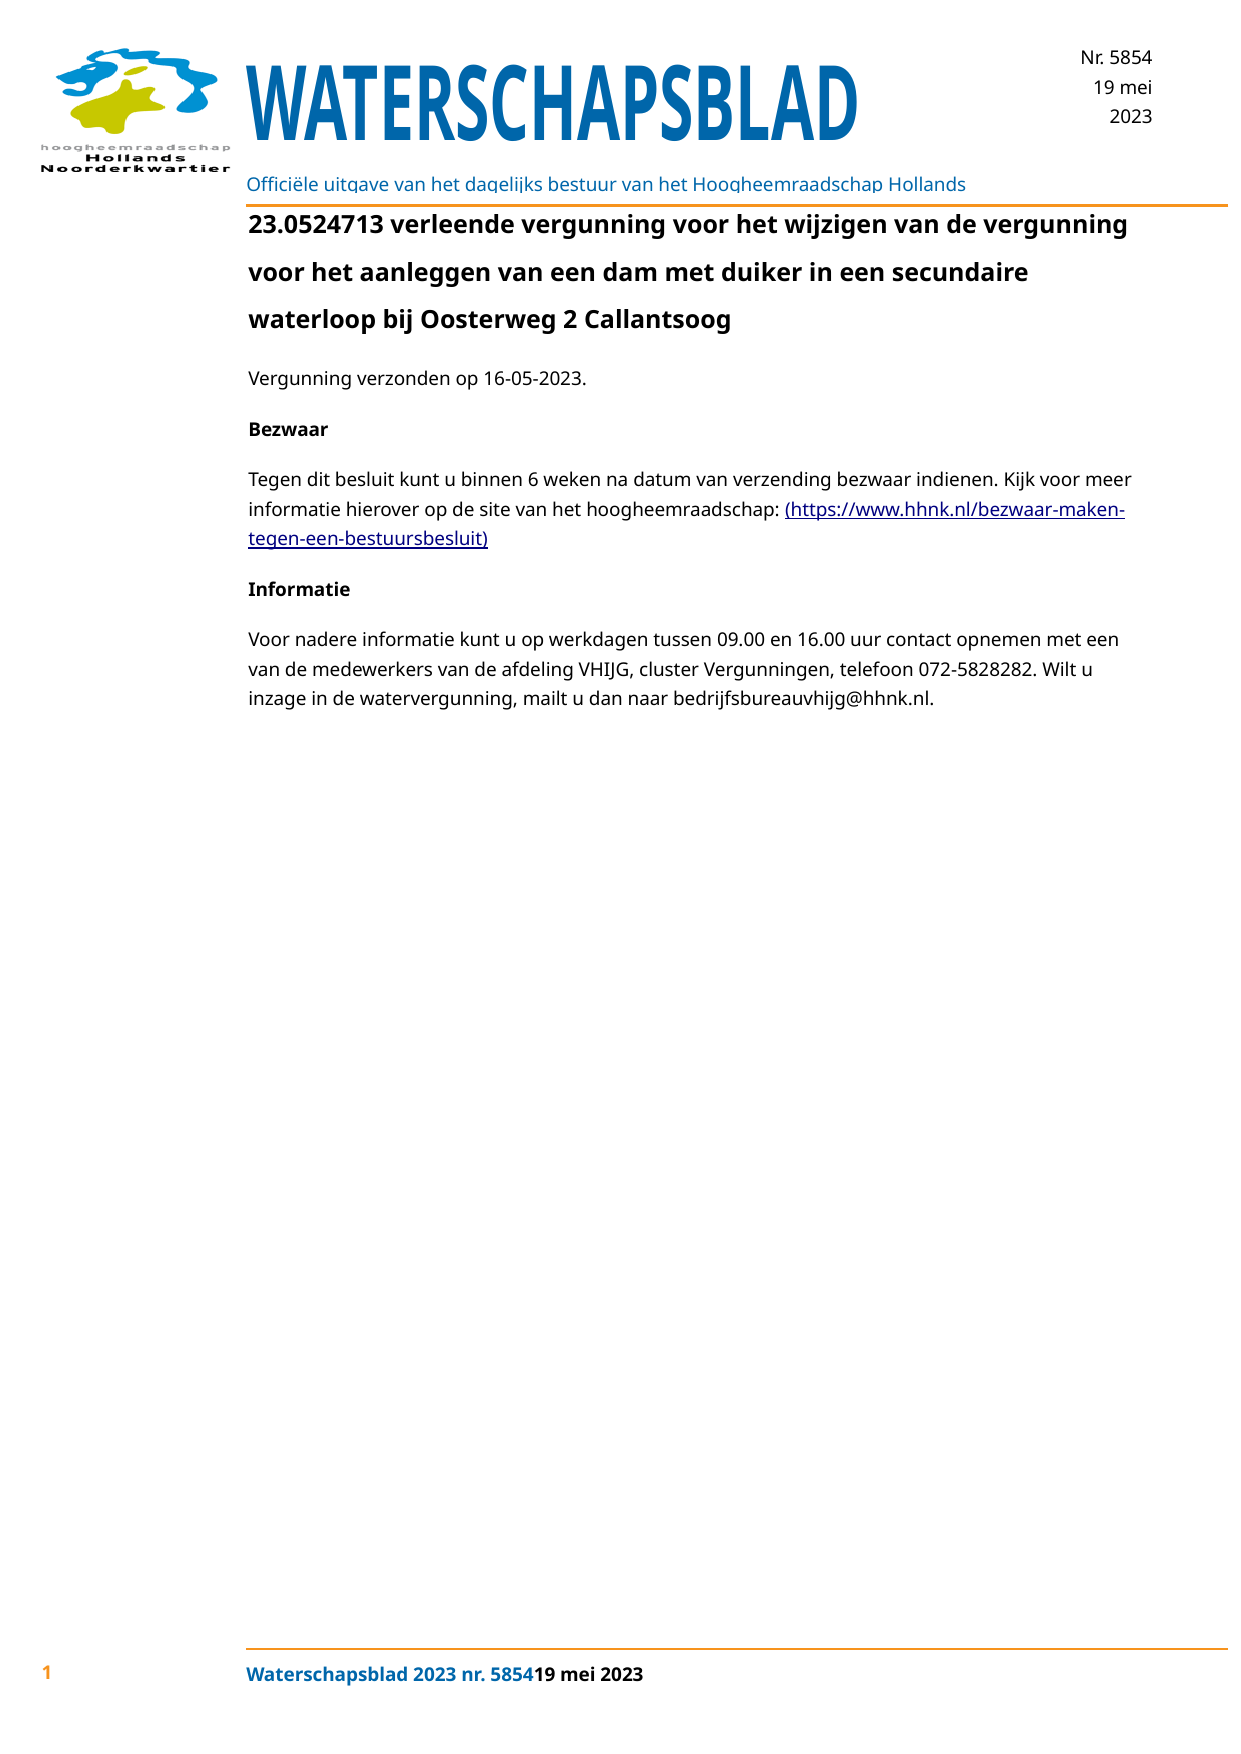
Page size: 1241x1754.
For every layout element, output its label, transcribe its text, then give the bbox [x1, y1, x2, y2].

text 23.0524713 verleende vergunning voor het wijzigen van de vergunning voor het aanleggen van een dam met duiker in een secundaire waterloop bij Oosterweg 2 Callantsoog [248, 207, 1152, 336]
text Vergunning verzonden op 16-05-2023. [248, 366, 1152, 391]
text Bezwaar [248, 416, 1152, 442]
picture [41, 47, 231, 172]
text Tegen dit besluit kunt u binnen 6 weken na datum van verzending bezwaar indienen. Kijk voor meer informatie hierover op de site van het hoogheemraadschap: (https://www.hhnk.nl/bezwaar-maken-tegen-een-bestuursbesluit) [248, 466, 1152, 551]
text Voor nadere informatie kunt u op werkdagen tussen 09.00 en 16.00 uur contact opnemen met een van de medewerkers van de afdeling VHIJG, cluster Vergunningen, telefoon 072-5828282. Wilt u inzage in de watervergunning, mailt u dan naar bedrijfsbureauvhijg@hhnk.nl. [248, 626, 1152, 711]
text Informatie [248, 576, 1152, 602]
